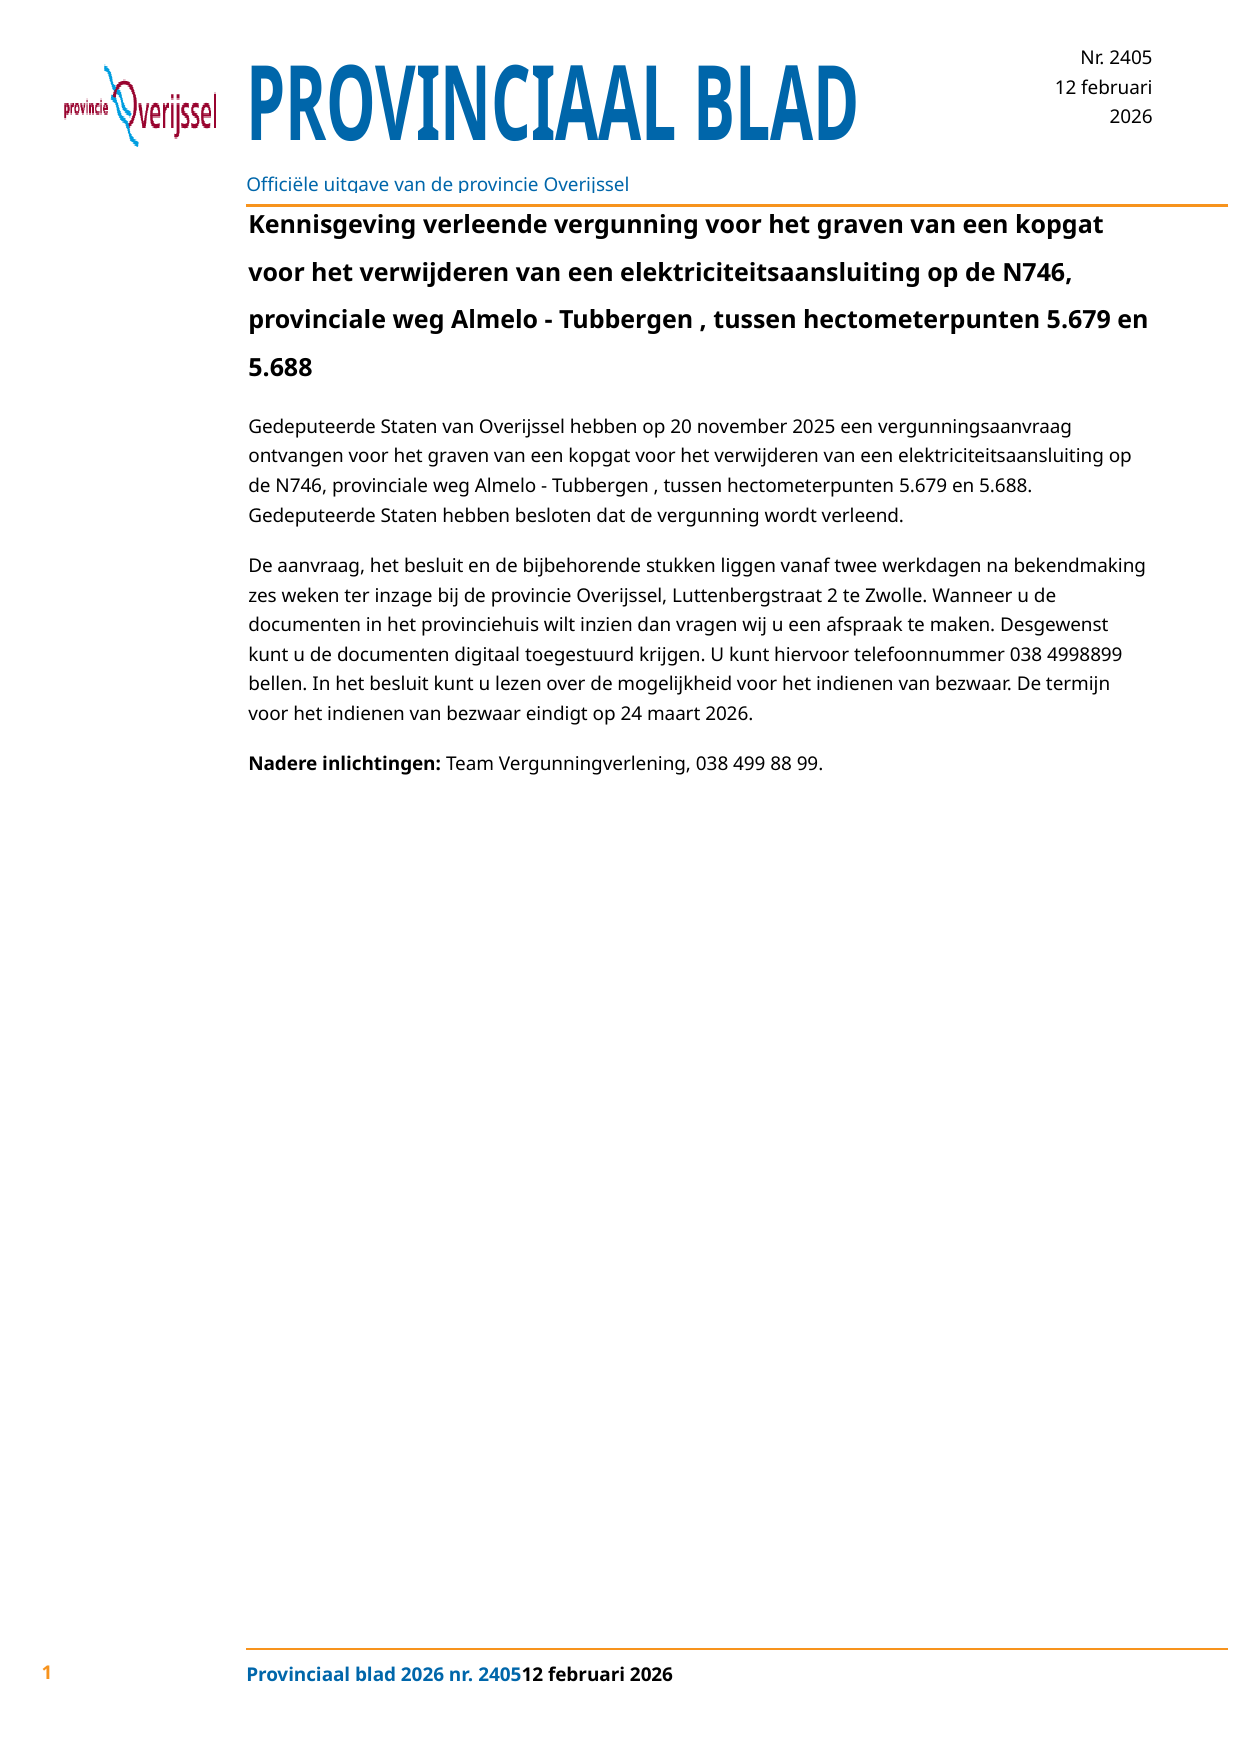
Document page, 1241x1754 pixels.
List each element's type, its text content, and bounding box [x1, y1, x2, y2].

text Kennisgeving verleende vergunning voor het graven van een kopgat voor het verwijderen van een elektriciteitsaansluiting op de N746, provinciale weg Almelo - Tubbergen , tussen hectometerpunten 5.679 en 5.688 [248, 207, 1152, 384]
text De aanvraag, het besluit en de bijbehorende stukken liggen vanaf twee werkdagen na bekendmaking zes weken ter inzage bij de provincie Overijssel, Luttenbergstraat 2 te Zwolle. Wanneer u de documenten in het provinciehuis wilt inzien dan vragen wij u een afspraak te maken. Desgewenst kunt u de documenten digitaal toegestuurd krijgen. U kunt hiervoor telefoonnummer 038 4998899 bellen. In het besluit kunt u lezen over de mogelijkheid voor het indienen van bezwaar. De termijn voor het indienen van bezwaar eindigt op 24 maart 2026. [248, 552, 1152, 726]
picture [41, 47, 231, 172]
text Gedeputeerde Staten van Overijssel hebben op 20 november 2025 een vergunningsaanvraag ontvangen voor het graven van een kopgat voor het verwijderen van een elektriciteitsaansluiting op de N746, provinciale weg Almelo - Tubbergen , tussen hectometerpunten 5.679 en 5.688. Gedeputeerde Staten hebben besloten dat de vergunning wordt verleend. [248, 413, 1152, 528]
text Nadere inlichtingen: Team Vergunningverlening, 038 499 88 99. [248, 751, 1152, 776]
